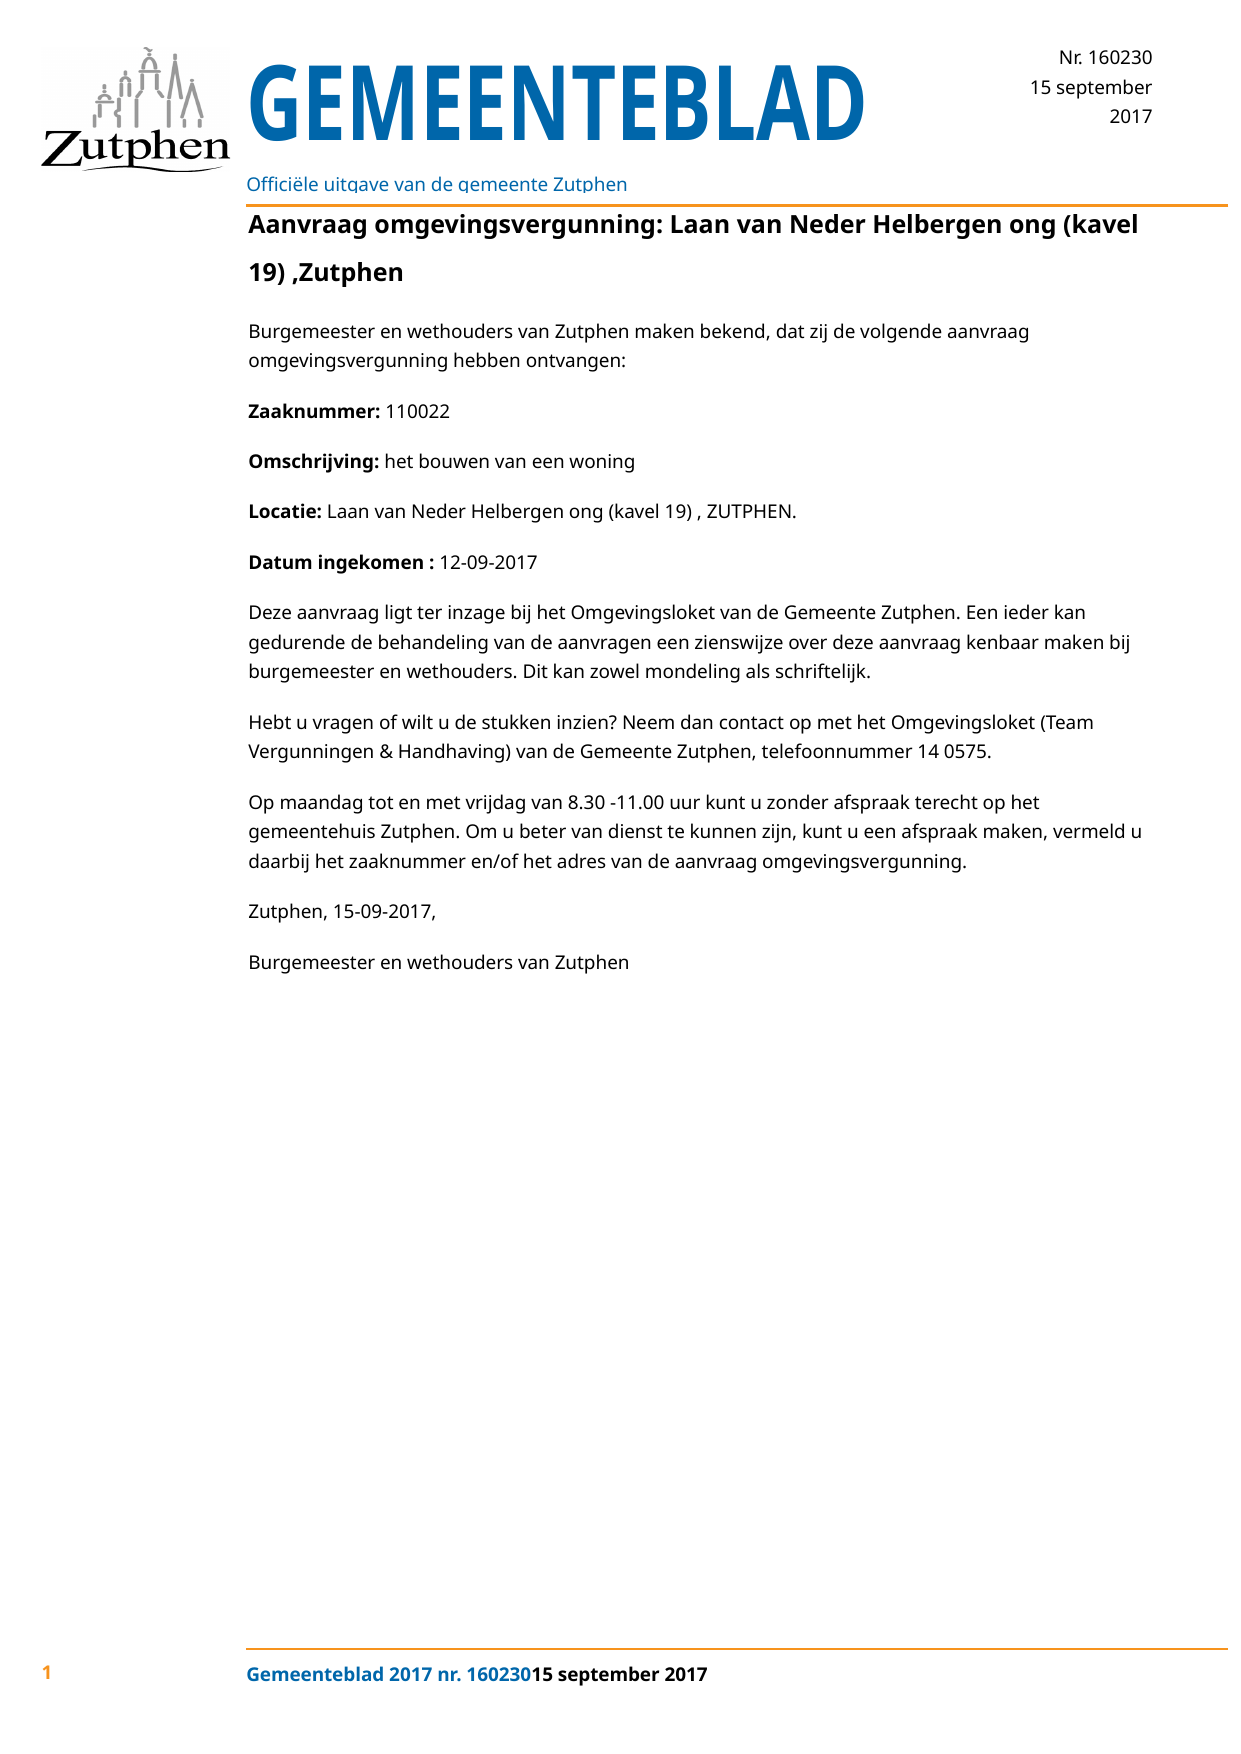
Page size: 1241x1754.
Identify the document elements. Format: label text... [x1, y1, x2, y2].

text Omschrijving: het bouwen van een woning [248, 448, 1152, 474]
text Deze aanvraag ligt ter inzage bij het Omgevingsloket van de Gemeente Zutphen. Een ieder kan gedurende de behandeling van de aanvragen een zienswijze over deze aanvraag kenbaar maken bij burgemeester en wethouders. Dit kan zowel mondeling als schriftelijk. [248, 599, 1152, 684]
text Datum ingekomen : 12-09-2017 [248, 549, 1152, 575]
picture [41, 47, 231, 172]
text Hebt u vragen of wilt u de stukken inzien? Neem dan contact op met het Omgevingsloket (Team Vergunningen & Handhaving) van de Gemeente Zutphen, telefoonnummer 14 0575. [248, 709, 1152, 764]
text Burgemeester en wethouders van Zutphen [248, 949, 1152, 975]
text Locatie: Laan van Neder Helbergen ong (kavel 19) , ZUTPHEN. [248, 499, 1152, 524]
text Zaaknummer: 110022 [248, 398, 1152, 424]
text Aanvraag omgevingsvergunning: Laan van Neder Helbergen ong (kavel 19) ,Zutphen [248, 207, 1152, 288]
text Zutphen, 15-09-2017, [248, 899, 1152, 924]
text Op maandag tot en met vrijdag van 8.30 -11.00 uur kunt u zonder afspraak terecht op het gemeentehuis Zutphen. Om u beter van dienst te kunnen zijn, kunt u een afspraak maken, vermeld u daarbij het zaaknummer en/of het adres van de aanvraag omgevingsvergunning. [248, 789, 1152, 874]
text Burgemeester en wethouders van Zutphen maken bekend, dat zij de volgende aanvraag omgevingsvergunning hebben ontvangen: [248, 318, 1152, 373]
